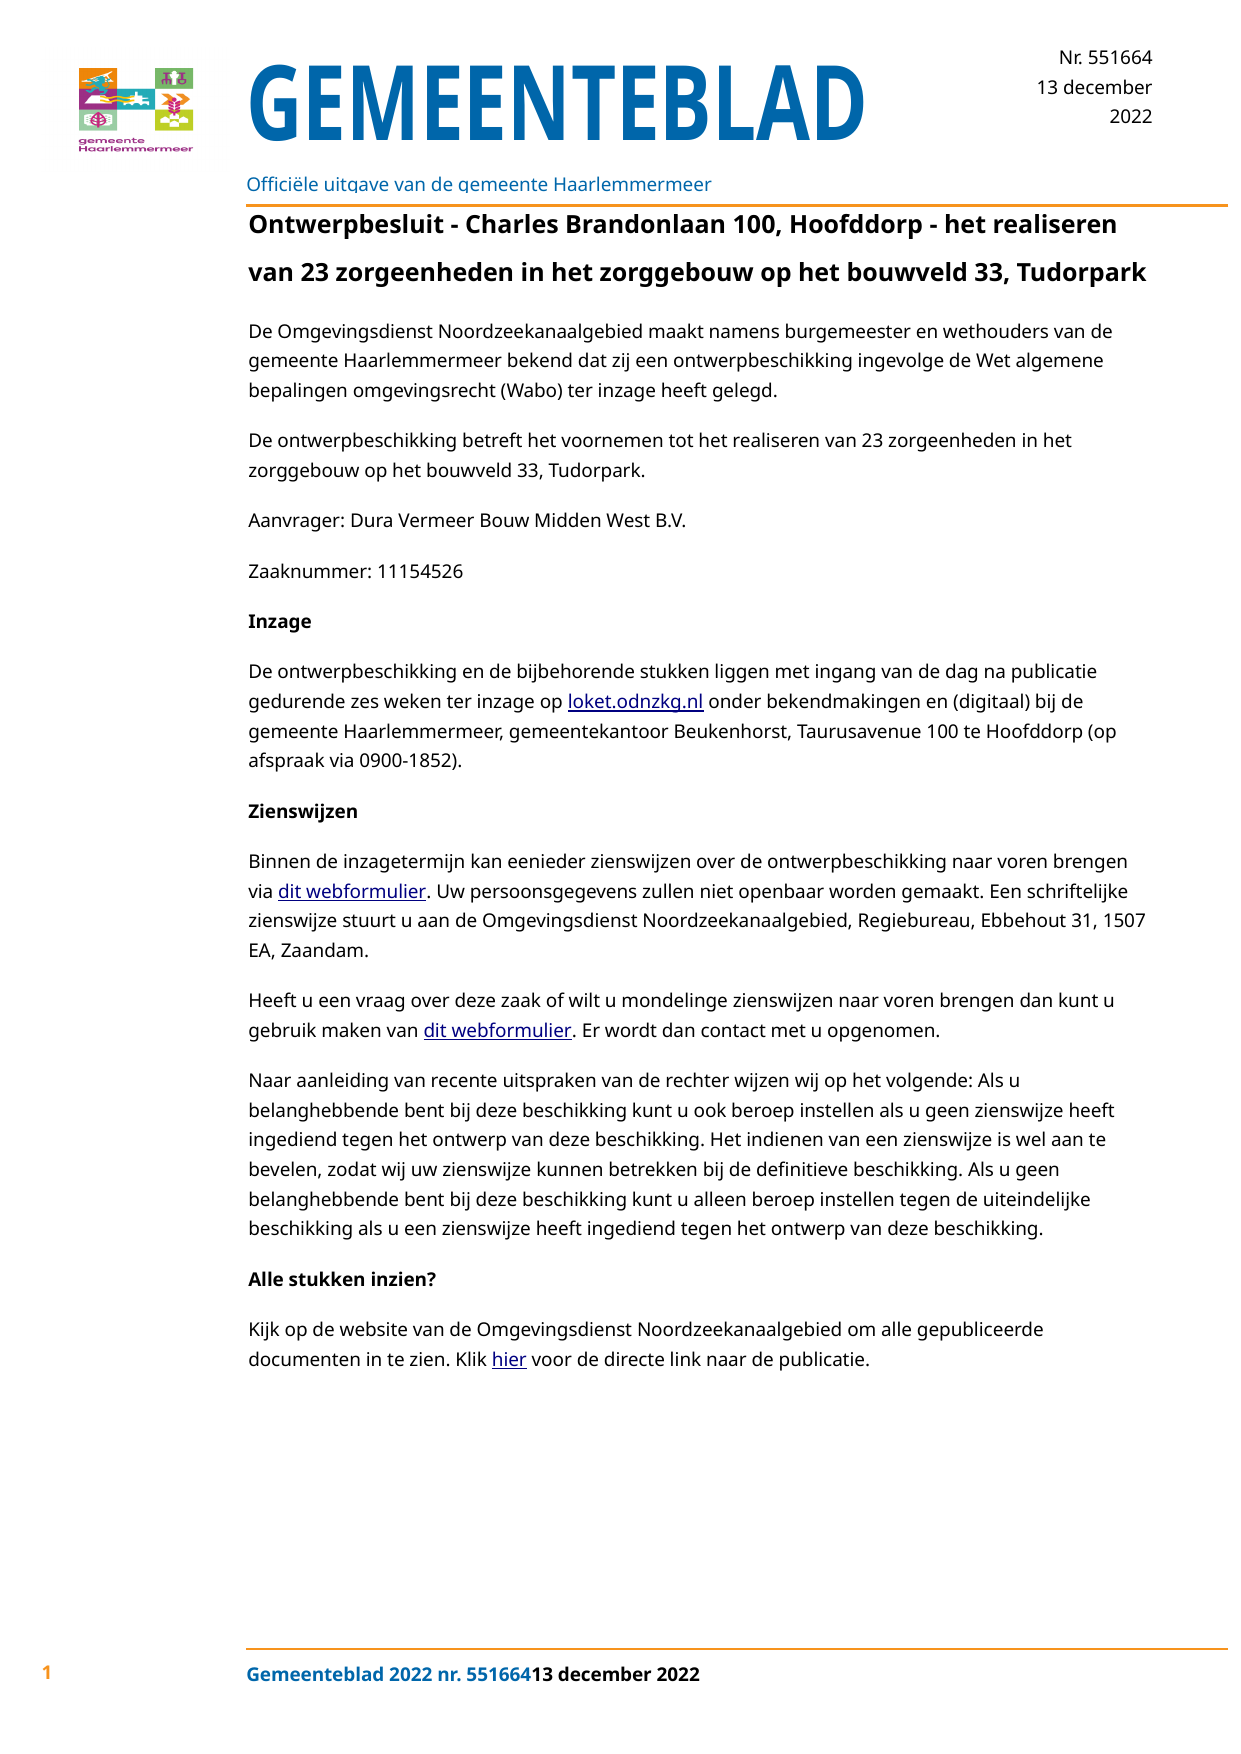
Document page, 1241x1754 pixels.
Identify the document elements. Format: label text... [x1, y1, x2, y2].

text Naar aanleiding van recente uitspraken van de rechter wijzen wij op het volgende: Als u belanghebbende bent bij deze beschikking kunt u ook beroep instellen als u geen zienswijze heeft ingediend tegen het ontwerp van deze beschikking. Het indienen van een zienswijze is wel aan te bevelen, zodat wij uw zienswijze kunnen betrekken bij de definitieve beschikking. Als u geen belanghebbende bent bij deze beschikking kunt u alleen beroep instellen tegen de uiteindelijke beschikking als u een zienswijze heeft ingediend tegen het ontwerp van deze beschikking. [248, 1067, 1152, 1241]
text De ontwerpbeschikking en de bijbehorende stukken liggen met ingang van de dag na publicatie gedurende zes weken ter inzage op loket.odnzkg.nl onder bekendmakingen en (digitaal) bij de gemeente Haarlemmermeer, gemeentekantoor Beukenhorst, Taurusavenue 100 te Hoofddorp (op afspraak via 0900-1852). [248, 659, 1152, 773]
text Alle stukken inzien? [248, 1266, 1152, 1292]
text Binnen de inzagetermijn kan eenieder zienswijzen over de ontwerpbeschikking naar voren brengen via dit webformulier. Uw persoonsgegevens zullen niet openbaar worden gemaakt. Een schriftelijke zienswijze stuurt u aan de Omgevingsdienst Noordzeekanaalgebied, Regiebureau, Ebbehout 31, 1507 EA, Zaandam. [248, 848, 1152, 963]
text Zienswijzen [248, 798, 1152, 824]
picture [41, 47, 231, 172]
text Ontwerpbesluit - Charles Brandonlaan 100, Hoofddorp - het realiseren van 23 zorgeenheden in het zorggebouw op het bouwveld 33, Tudorpark [248, 207, 1152, 288]
text De Omgevingsdienst Noordzeekanaalgebied maakt namens burgemeester en wethouders van de gemeente Haarlemmermeer bekend dat zij een ontwerpbeschikking ingevolge de Wet algemene bepalingen omgevingsrecht (Wabo) ter inzage heeft gelegd. [248, 318, 1152, 403]
text De ontwerpbeschikking betreft het voornemen tot het realiseren van 23 zorgeenheden in het zorggebouw op het bouwveld 33, Tudorpark. [248, 427, 1152, 483]
text Zaaknummer: 11154526 [248, 558, 1152, 584]
text Aanvrager: Dura Vermeer Bouw Midden West B.V. [248, 507, 1152, 533]
text Kijk op de website van de Omgevingsdienst Noordzeekanaalgebied om alle gepubliceerde documenten in te zien. Klik hier voor de directe link naar de publicatie. [248, 1316, 1152, 1372]
text Heeft u een vraag over deze zaak of wilt u mondelinge zienswijzen naar voren brengen dan kunt u gebruik maken van dit webformulier. Er wordt dan contact met u opgenomen. [248, 987, 1152, 1043]
text Inzage [248, 608, 1152, 634]
